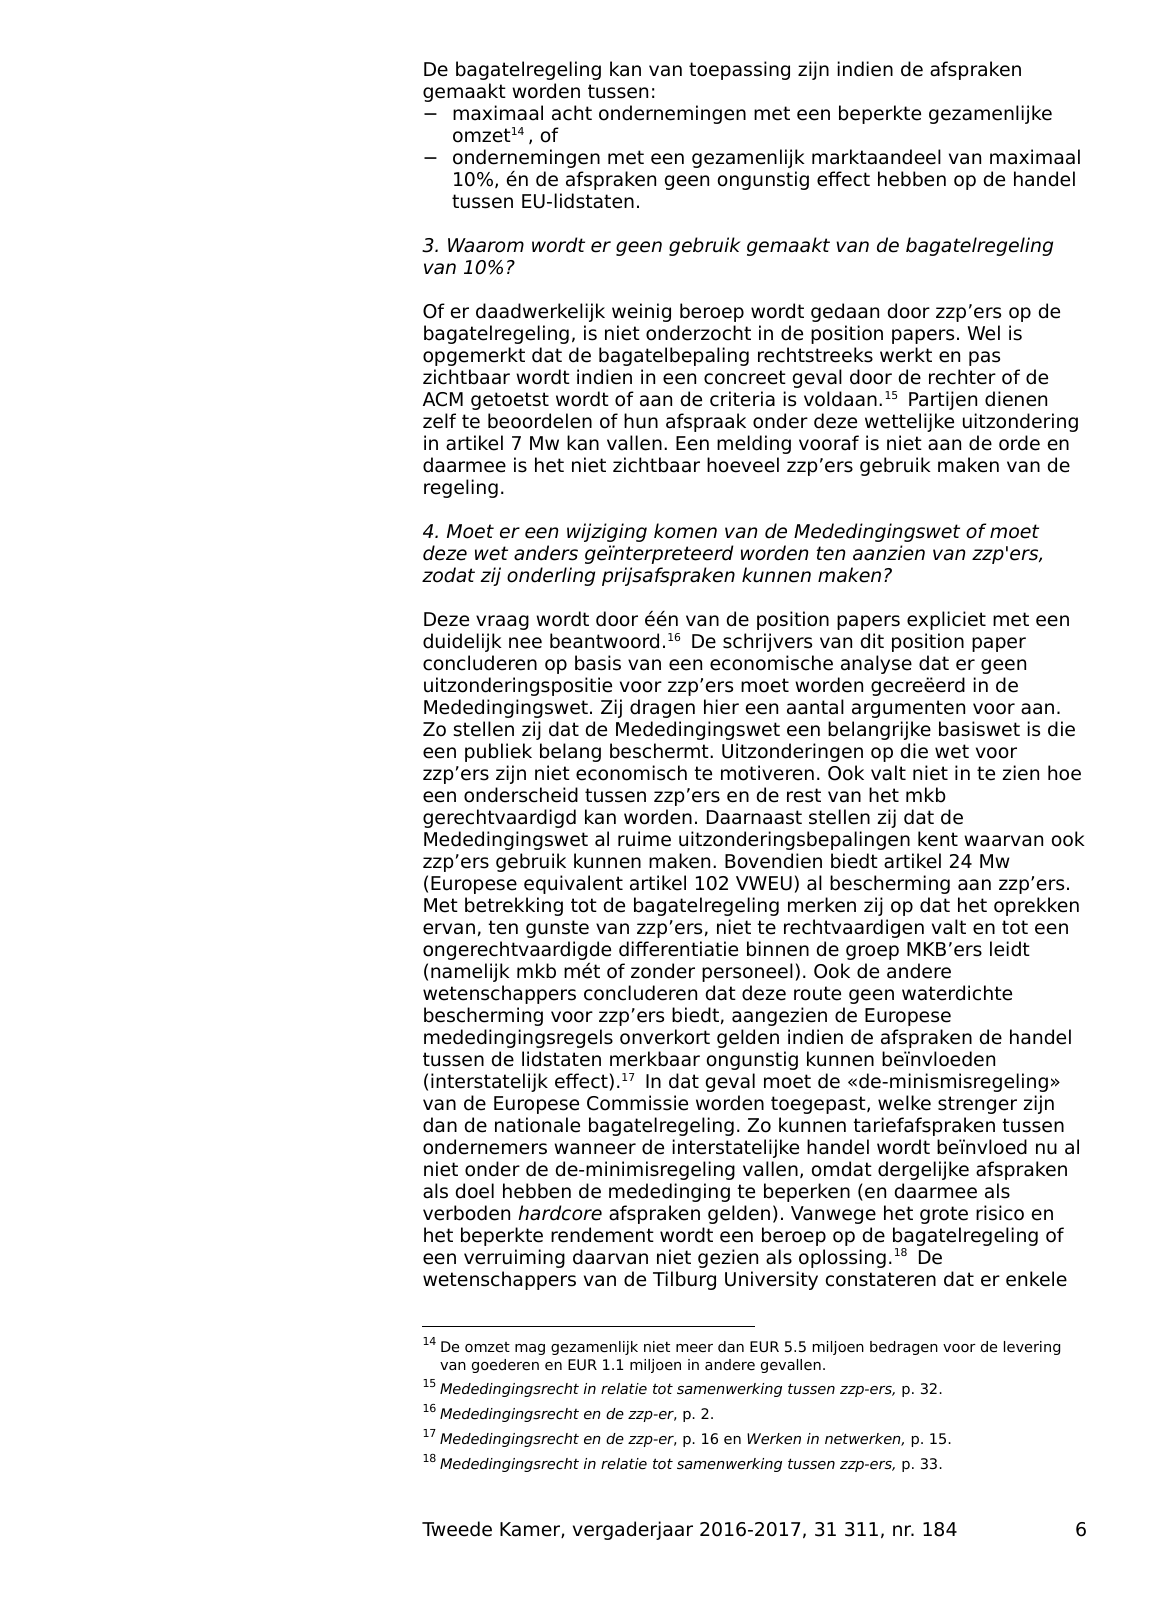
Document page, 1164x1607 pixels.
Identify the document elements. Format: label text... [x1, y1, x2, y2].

text Mededingingsrecht in relatie tot samenwerking tussen zzp-ers, p. 32. [422, 1377, 1087, 1399]
text Mededingingsrecht en de zzp-er, p. 2. [422, 1402, 1087, 1424]
text Of er daadwerkelijk weinig beroep wordt gedaan door zzp’ers op de bagatelregeling, is niet onderzocht in de position papers. Wel is opgemerkt dat de bagatelbepaling rechtstreeks werkt en pas zichtbaar wordt indien in een concreet geval door de rechter of de ACM getoetst wordt of aan de criteria is voldaan. Partijen dienen zelf te beoordelen of hun afspraak onder deze wettelijke uitzondering in artikel 7 Mw kan vallen. Een melding vooraf is niet aan de orde en daarmee is het niet zichtbaar hoeveel zzp’ers gebruik maken van de regeling. [422, 301, 1087, 499]
text Mededingingsrecht in relatie tot samenwerking tussen zzp-ers, p. 33. [422, 1452, 1087, 1474]
subtitle 3. Waarom wordt er geen gebruik gemaakt van de bagatelregeling van 10%? [422, 235, 1087, 279]
text Mededingingsrecht en de zzp-er, p. 16 en Werken in netwerken, p. 15. [422, 1427, 1087, 1449]
text − maximaal acht ondernemingen met een beperkte gezamenlijke omzet, of [422, 103, 1087, 147]
subtitle 4. Moet er een wijziging komen van de Mededingingswet of moet deze wet anders geïnterpreteerd worden ten aanzien van zzp'ers, zodat zij onderling prijsafspraken kunnen maken? [422, 521, 1087, 587]
text − ondernemingen met een gezamenlijk marktaandeel van maximaal 10%, én de afspraken geen ongunstig effect hebben op de handel tussen EU-lidstaten. [422, 147, 1087, 213]
text De bagatelregeling kan van toepassing zijn indien de afspraken gemaakt worden tussen: [422, 59, 1087, 103]
text De omzet mag gezamenlijk niet meer dan EUR 5.5 miljoen bedragen voor de levering van goederen en EUR 1.1 miljoen in andere gevallen. [422, 1335, 1087, 1374]
text Deze vraag wordt door één van de position papers expliciet met een duidelijk nee beantwoord. De schrijvers van dit position paper concluderen op basis van een economische analyse dat er geen uitzonderingspositie voor zzp’ers moet worden gecreëerd in de Mededingingswet. Zij dragen hier een aantal argumenten voor aan. Zo stellen zij dat de Mededingingswet een belangrijke basiswet is die een publiek belang beschermt. Uitzonderingen op die wet voor zzp’ers zijn niet economisch te motiveren. Ook valt niet in te zien hoe een onderscheid tussen zzp’ers en de rest van het mkb gerechtvaardigd kan worden. Daarnaast stellen zij dat de Mededingingswet al ruime uitzonderingsbepalingen kent waarvan ook zzp’ers gebruik kunnen maken. Bovendien biedt artikel 24 Mw (Europese equivalent artikel 102 VWEU) al bescherming aan zzp’ers. Met betrekking tot de bagatelregeling merken zij op dat het oprekken ervan, ten gunste van zzp’ers, niet te rechtvaardigen valt en tot een ongerechtvaardigde differentiatie binnen de groep MKB’ers leidt (namelijk mkb mét of zonder personeel). Ook de andere wetenschappers concluderen dat deze route geen waterdichte bescherming voor zzp’ers biedt, aangezien de Europese mededingingsregels onverkort gelden indien de afspraken de handel tussen de lidstaten merkbaar ongunstig kunnen beïnvloeden (interstatelijk effect). In dat geval moet de «de-minismisregeling» van de Europese Commissie worden toegepast, welke strenger zijn dan de nationale bagatelregeling. Zo kunnen tariefafspraken tussen ondernemers wanneer de interstatelijke handel wordt beïnvloed nu al niet onder de de-minimisregeling vallen, omdat dergelijke afspraken als doel hebben de mededinging te beperken (en daarmee als verboden hardcore afspraken gelden). Vanwege het grote risico en het beperkte rendement wordt een beroep op de bagatelregeling of een verruiming daarvan niet gezien als oplossing. De wetenschappers van de Tilburg University constateren dat er enkele [422, 609, 1087, 1291]
